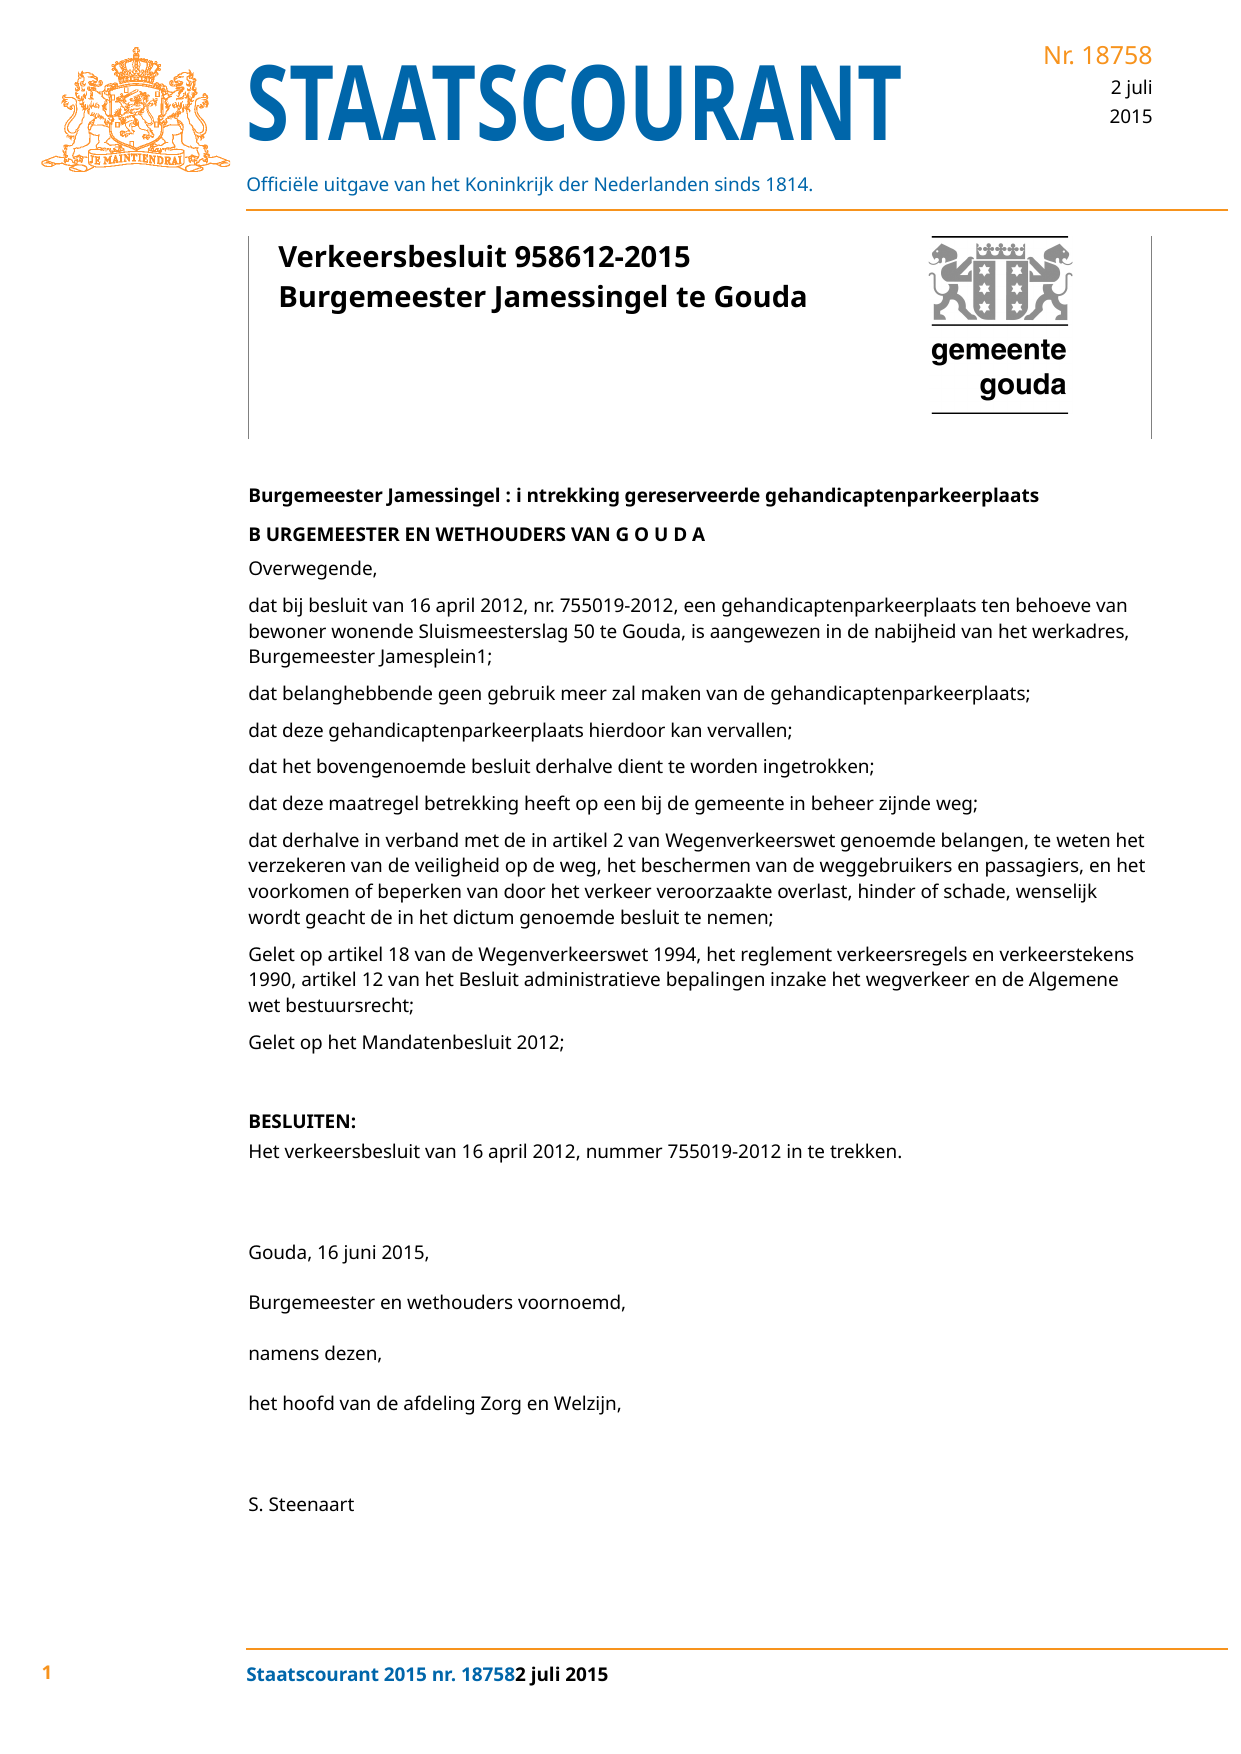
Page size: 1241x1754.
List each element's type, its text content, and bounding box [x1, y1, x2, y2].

text Gouda, 16 juni 2015, [248, 1239, 1152, 1265]
picture [928, 236, 1073, 414]
text dat belanghebbende geen gebruik meer zal maken van de gehandicaptenparkeerplaats; [248, 680, 1152, 706]
text namens dezen, [248, 1340, 1152, 1366]
table_header Verkeersbesluit 958612-2015 Burgemeester Jamessingel te Gouda [249, 236, 850, 439]
text dat bij besluit van 16 april 2012, nr. 755019-2012, een gehandicaptenparkeerplaats ten behoeve van bewoner wonende Sluismeesterslag 50 te Gouda, is aangewezen in de nabijheid van het werkadres, Burgemeester Jamesplein1; [248, 592, 1152, 669]
text dat derhalve in verband met de in artikel 2 van Wegenverkeerswet genoemde belangen, te weten het verzekeren van de veiligheid op de weg, het beschermen van de weggebruikers en passagiers, en het voorkomen of beperken van door het verkeer veroorzaakte overlast, hinder of schade, wenselijk wordt geacht de in het dictum genoemde besluit te nemen; [248, 827, 1152, 930]
text Gelet op artikel 18 van de Wegenverkeerswet 1994, het reglement verkeersregels en verkeerstekens 1990, artikel 12 van het Besluit administratieve bepalingen inzake het wegverkeer en de Algemene wet bestuursrecht; [248, 941, 1152, 1018]
text Het verkeersbesluit van 16 april 2012, nummer 755019-2012 in te trekken. [248, 1138, 1152, 1164]
text Overwegende, [248, 556, 1152, 581]
table_header [850, 236, 928, 413]
text dat deze gehandicaptenparkeerplaats hierdoor kan vervallen; [248, 717, 1152, 743]
table_header [1073, 236, 1151, 413]
text B URGEMEESTER EN WETHOUDERS VAN G O U D A [248, 521, 1152, 547]
text dat deze maatregel betrekking heeft op een bij de gemeente in beheer zijnde weg; [248, 790, 1152, 816]
picture [41, 47, 231, 172]
text BESLUITEN: [248, 1109, 1152, 1134]
text Burgemeester en wethouders voornoemd, [248, 1289, 1152, 1315]
text dat het bovengenoemde besluit derhalve dient te worden ingetrokken; [248, 754, 1152, 779]
text het hoofd van de afdeling Zorg en Welzijn, [248, 1390, 1152, 1416]
text S. Steenaart [248, 1491, 1152, 1517]
table_header [850, 414, 1151, 439]
text Gelet op het Mandatenbesluit 2012; [248, 1029, 1152, 1055]
text Burgemeester Jamessingel : i ntrekking gereserveerde gehandicaptenparkeerplaats [248, 482, 1152, 508]
